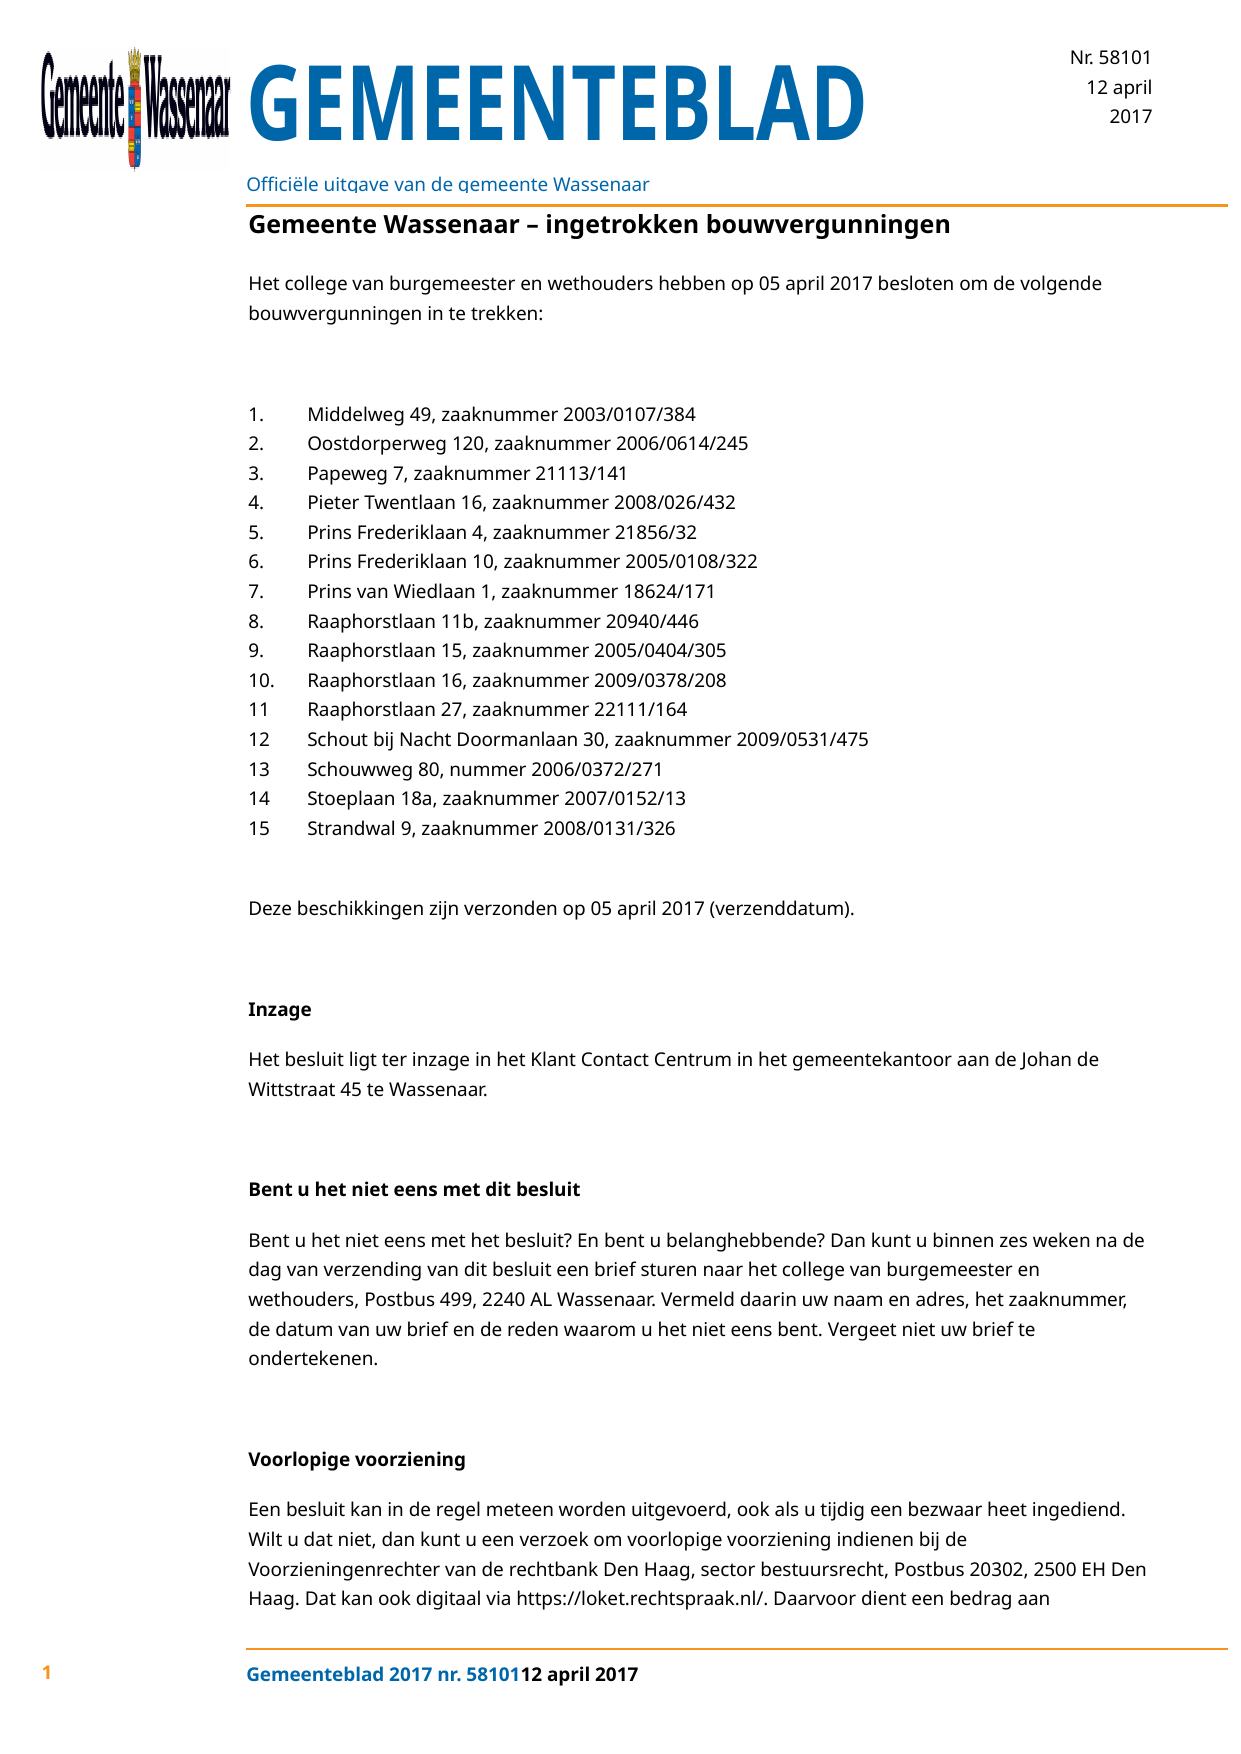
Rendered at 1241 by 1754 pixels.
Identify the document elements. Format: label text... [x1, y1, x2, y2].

list Stoeplaan 18a, zaaknummer 2007/0152/13 [248, 785, 1152, 811]
text Bent u het niet eens met dit besluit [248, 1177, 1152, 1202]
text Het college van burgemeester en wethouders hebben op 05 april 2017 besloten om de volgende bouwvergunningen in te trekken: [248, 270, 1152, 326]
text Inzage [248, 996, 1152, 1021]
list Papeweg 7, zaaknummer 21113/141 [248, 460, 1152, 486]
list Pieter Twentlaan 16, zaaknummer 2008/026/432 [248, 489, 1152, 515]
list Raaphorstlaan 27, zaaknummer 22111/164 [248, 697, 1152, 722]
list Schout bij Nacht Doormanlaan 30, zaaknummer 2009/0531/475 [248, 726, 1152, 752]
text Deze beschikkingen zijn verzonden op 05 april 2017 (verzenddatum). [248, 895, 1152, 921]
list Strandwal 9, zaaknummer 2008/0131/326 [248, 815, 1152, 841]
list Raaphorstlaan 11b, zaaknummer 20940/446 [248, 608, 1152, 633]
text Een besluit kan in de regel meteen worden uitgevoerd, ook als u tijdig een bezwaar heet ingediend. Wilt u dat niet, dan kunt u een verzoek om voorlopige voorziening indienen bij de Voorzieningenrechter van de rechtbank Den Haag, sector bestuursrecht, Postbus 20302, 2500 EH Den Haag. Dat kan ook digitaal via https://loket.rechtspraak.nl/. Daarvoor dient een bedrag aan [248, 1497, 1152, 1611]
list Prins Frederiklaan 10, zaaknummer 2005/0108/322 [248, 549, 1152, 574]
list Middelweg 49, zaaknummer 2003/0107/384 [248, 401, 1152, 426]
list Raaphorstlaan 15, zaaknummer 2005/0404/305 [248, 637, 1152, 663]
list Prins Frederiklaan 4, zaaknummer 21856/32 [248, 519, 1152, 545]
picture [41, 47, 231, 172]
text Gemeente Wassenaar – ingetrokken bouwvergunningen [248, 207, 1152, 241]
list Oostdorperweg 120, zaaknummer 2006/0614/245 [248, 430, 1152, 456]
text Het besluit ligt ter inzage in het Klant Contact Centrum in het gemeentekantoor aan de Johan de Wittstraat 45 te Wassenaar. [248, 1046, 1152, 1101]
list Schouwweg 80, nummer 2006/0372/271 [248, 756, 1152, 781]
text Bent u het niet eens met het besluit? En bent u belanghebbende? Dan kunt u binnen zes weken na de dag van verzending van dit besluit een brief sturen naar het college van burgemeester en wethouders, Postbus 499, 2240 AL Wassenaar. Vermeld daarin uw naam en adres, het zaaknummer, de datum van uw brief en de reden waarom u het niet eens bent. Vergeet niet uw brief te ondertekenen. [248, 1227, 1152, 1371]
list Raaphorstlaan 16, zaaknummer 2009/0378/208 [248, 667, 1152, 693]
text Voorlopige voorziening [248, 1446, 1152, 1472]
list Prins van Wiedlaan 1, zaaknummer 18624/171 [248, 578, 1152, 604]
